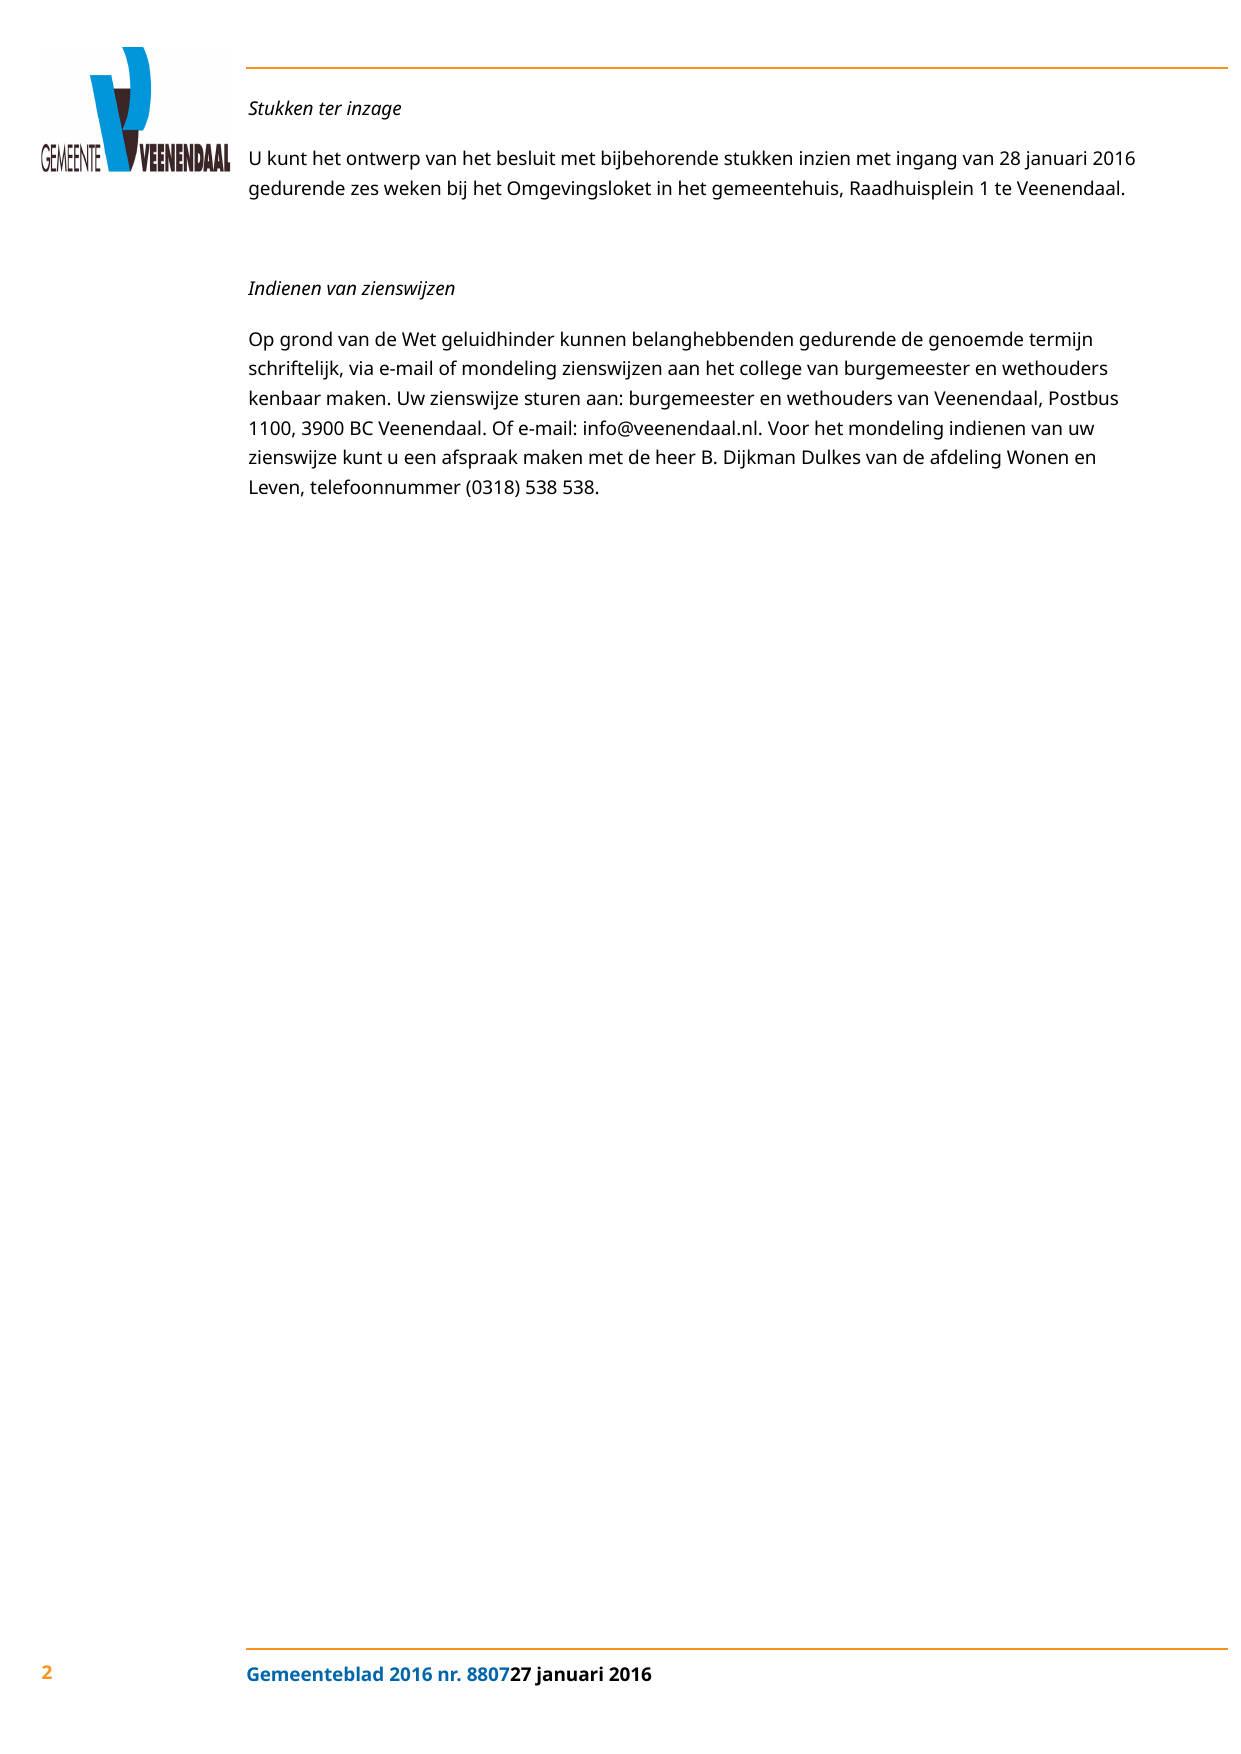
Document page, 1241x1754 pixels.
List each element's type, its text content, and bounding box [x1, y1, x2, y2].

text Op grond van de Wet geluidhinder kunnen belanghebbenden gedurende de genoemde termijn schriftelijk, via e-mail of mondeling zienswijzen aan het college van burgemeester en wethouders kenbaar maken. Uw zienswijze sturen aan: burgemeester en wethouders van Veenendaal, Postbus 1100, 3900 BC Veenendaal. Of e-mail: info@veenendaal.nl. Voor het mondeling indienen van uw zienswijze kunt u een afspraak maken met de heer B. Dijkman Dulkes van de afdeling Wonen en Leven, telefoonnummer (0318) 538 538. [248, 326, 1152, 500]
text Stukken ter inzage [248, 95, 1152, 121]
text U kunt het ontwerp van het besluit met bijbehorende stukken inzien met ingang van 28 januari 2016 gedurende zes weken bij het Omgevingsloket in het gemeentehuis, Raadhuisplein 1 te Veenendaal. [248, 145, 1152, 201]
picture [41, 47, 130, 172]
picture [123, 47, 231, 172]
text Indienen van zienswijzen [248, 276, 1152, 301]
